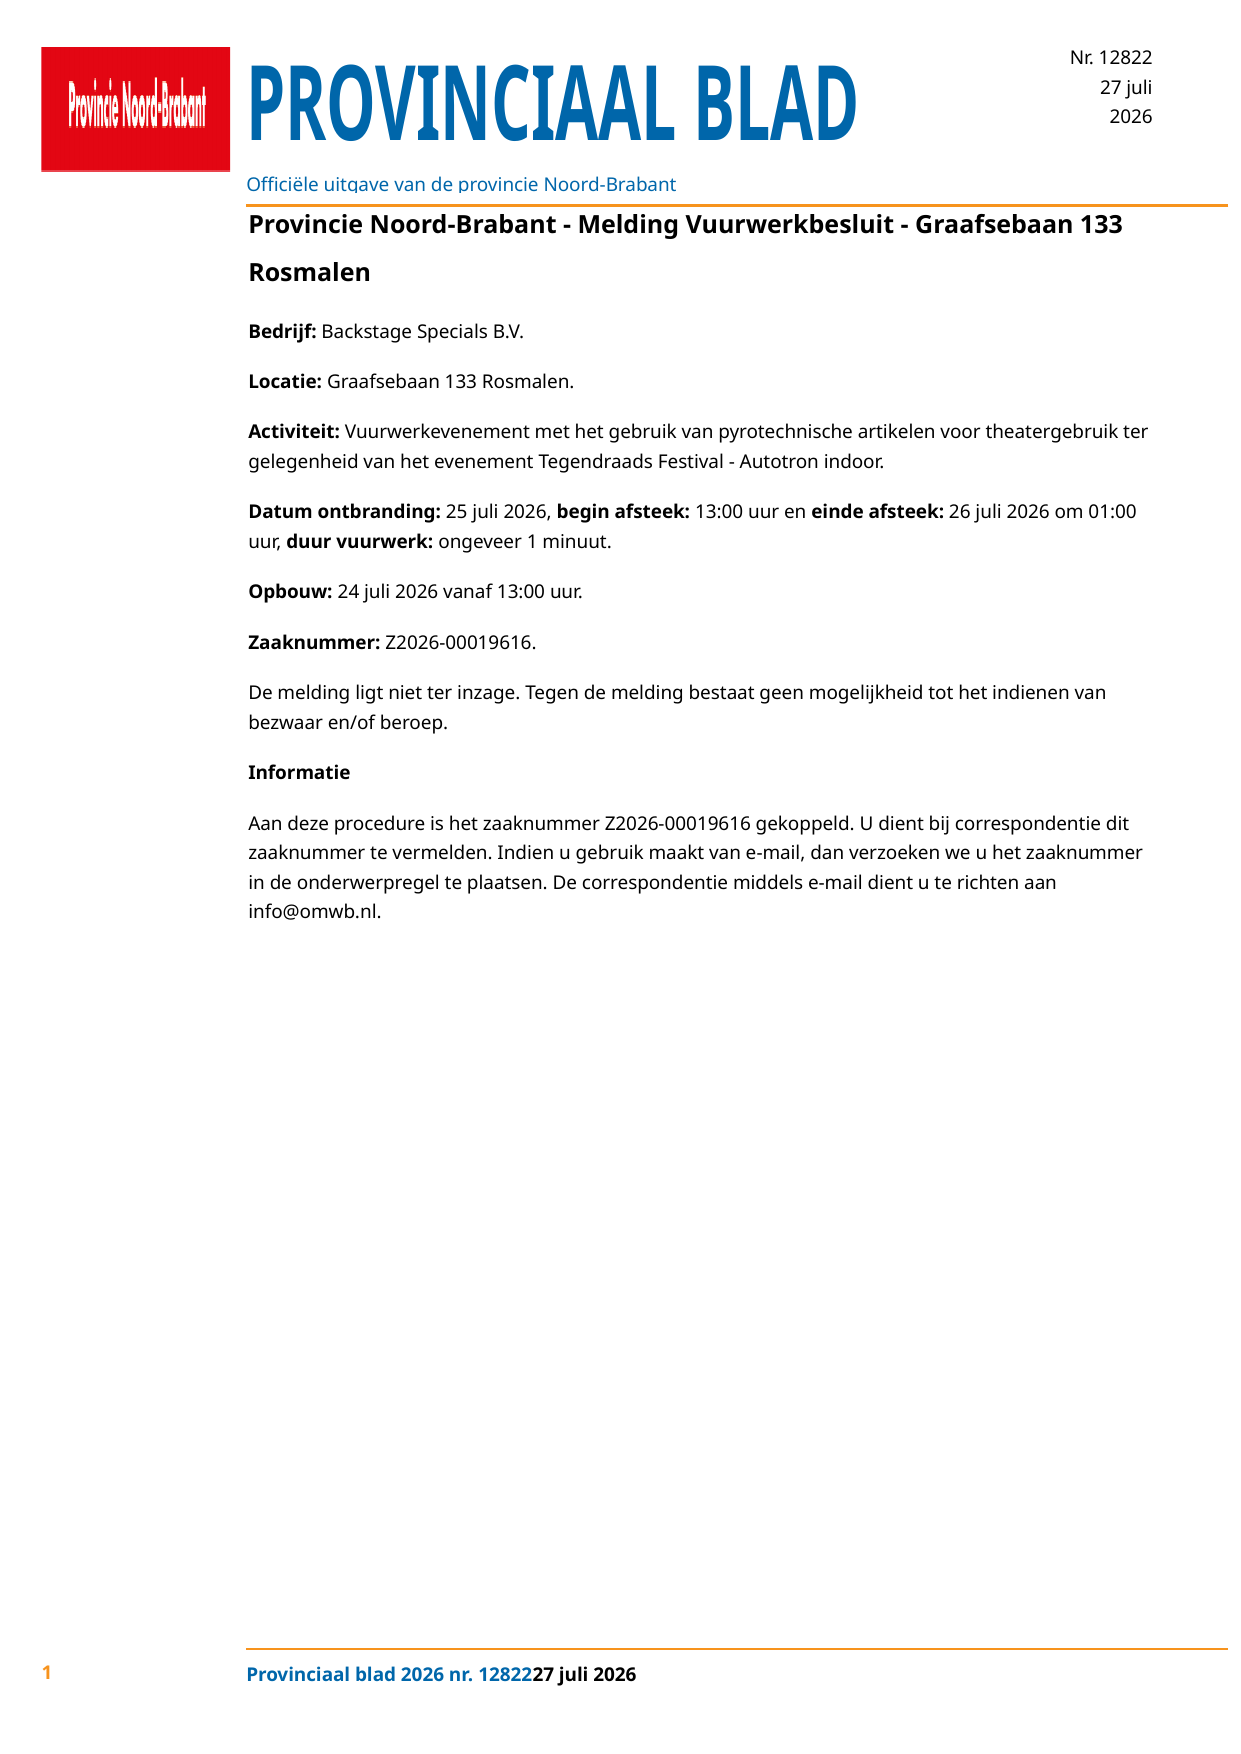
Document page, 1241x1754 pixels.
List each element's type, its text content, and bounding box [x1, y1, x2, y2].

text Activiteit: Vuurwerkevenement met het gebruik van pyrotechnische artikelen voor theatergebruik ter gelegenheid van het evenement Tegendraads Festival - Autotron indoor. [248, 419, 1152, 474]
text Zaaknummer: Z2026-00019616. [248, 629, 1152, 655]
text Aan deze procedure is het zaaknummer Z2026-00019616 gekoppeld. U dient bij correspondentie dit zaaknummer te vermelden. Indien u gebruik maakt van e-mail, dan verzoeken we u het zaaknummer in de onderwerpregel te plaatsen. De correspondentie middels e-mail dient u te richten aan info@omwb.nl. [248, 810, 1152, 924]
text De melding ligt niet ter inzage. Tegen de melding bestaat geen mogelijkheid tot het indienen van bezwaar en/of beroep. [248, 679, 1152, 735]
text Provincie Noord-Brabant - Melding Vuurwerkbesluit - Graafsebaan 133 Rosmalen [248, 207, 1152, 288]
text Locatie: Graafsebaan 133 Rosmalen. [248, 368, 1152, 394]
picture [41, 47, 231, 172]
text Informatie [248, 759, 1152, 785]
text Datum ontbranding: 25 juli 2026, begin afsteek: 13:00 uur en einde afsteek: 26 juli 2026 om 01:00 uur, duur vuurwerk: ongeveer 1 minuut. [248, 499, 1152, 554]
text Bedrijf: Backstage Specials B.V. [248, 318, 1152, 344]
text Opbouw: 24 juli 2026 vanaf 13:00 uur. [248, 579, 1152, 604]
